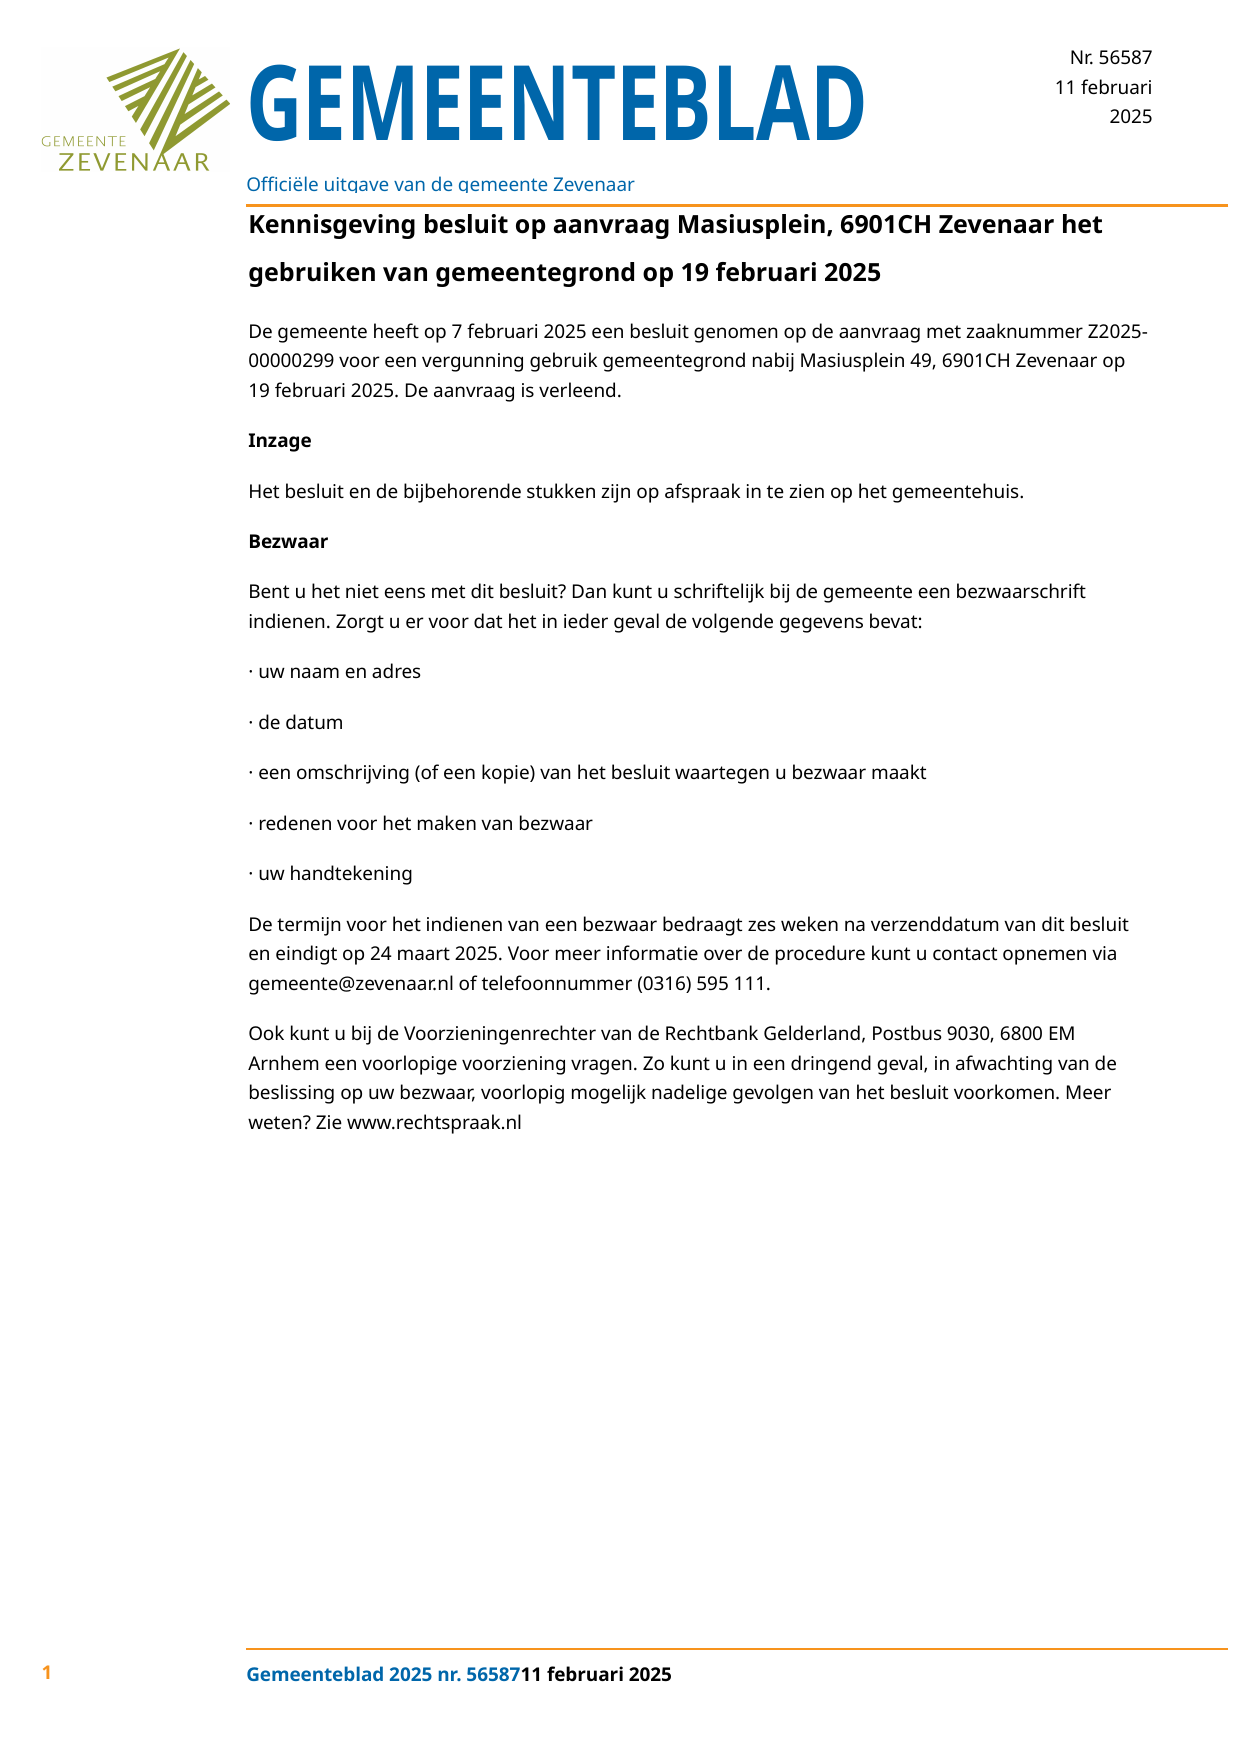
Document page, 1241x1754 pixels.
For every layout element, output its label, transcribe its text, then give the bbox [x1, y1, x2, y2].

text · uw naam en adres [248, 659, 1152, 684]
picture [41, 47, 231, 172]
text Inzage [248, 427, 1152, 453]
text Ook kunt u bij de Voorzieningenrechter van de Rechtbank Gelderland, Postbus 9030, 6800 EM Arnhem een voorlopige voorziening vragen. Zo kunt u in een dringend geval, in afwachting van de beslissing op uw bezwaar, voorlopig mogelijk nadelige gevolgen van het besluit voorkomen. Meer weten? Zie www.rechtspraak.nl [248, 1020, 1152, 1135]
text · een omschrijving (of een kopie) van het besluit waartegen u bezwaar maakt [248, 759, 1152, 785]
text Kennisgeving besluit op aanvraag Masiusplein, 6901CH Zevenaar het gebruiken van gemeentegrond op 19 februari 2025 [248, 207, 1152, 288]
text Bent u het niet eens met dit besluit? Dan kunt u schriftelijk bij de gemeente een bezwaarschrift indienen. Zorgt u er voor dat het in ieder geval de volgende gegevens bevat: [248, 579, 1152, 634]
text De gemeente heeft op 7 februari 2025 een besluit genomen op de aanvraag met zaaknummer Z2025-00000299 voor een vergunning gebruik gemeentegrond nabij Masiusplein 49, 6901CH Zevenaar op 19 februari 2025. De aanvraag is verleend. [248, 318, 1152, 403]
text Bezwaar [248, 528, 1152, 554]
text Het besluit en de bijbehorende stukken zijn op afspraak in te zien op het gemeentehuis. [248, 478, 1152, 504]
text · uw handtekening [248, 860, 1152, 886]
text · redenen voor het maken van bezwaar [248, 810, 1152, 836]
text De termijn voor het indienen van een bezwaar bedraagt zes weken na verzenddatum van dit besluit en eindigt op 24 maart 2025. Voor meer informatie over de procedure kunt u contact opnemen via gemeente@zevenaar.nl of telefoonnummer (0316) 595 111. [248, 911, 1152, 996]
text · de datum [248, 709, 1152, 735]
